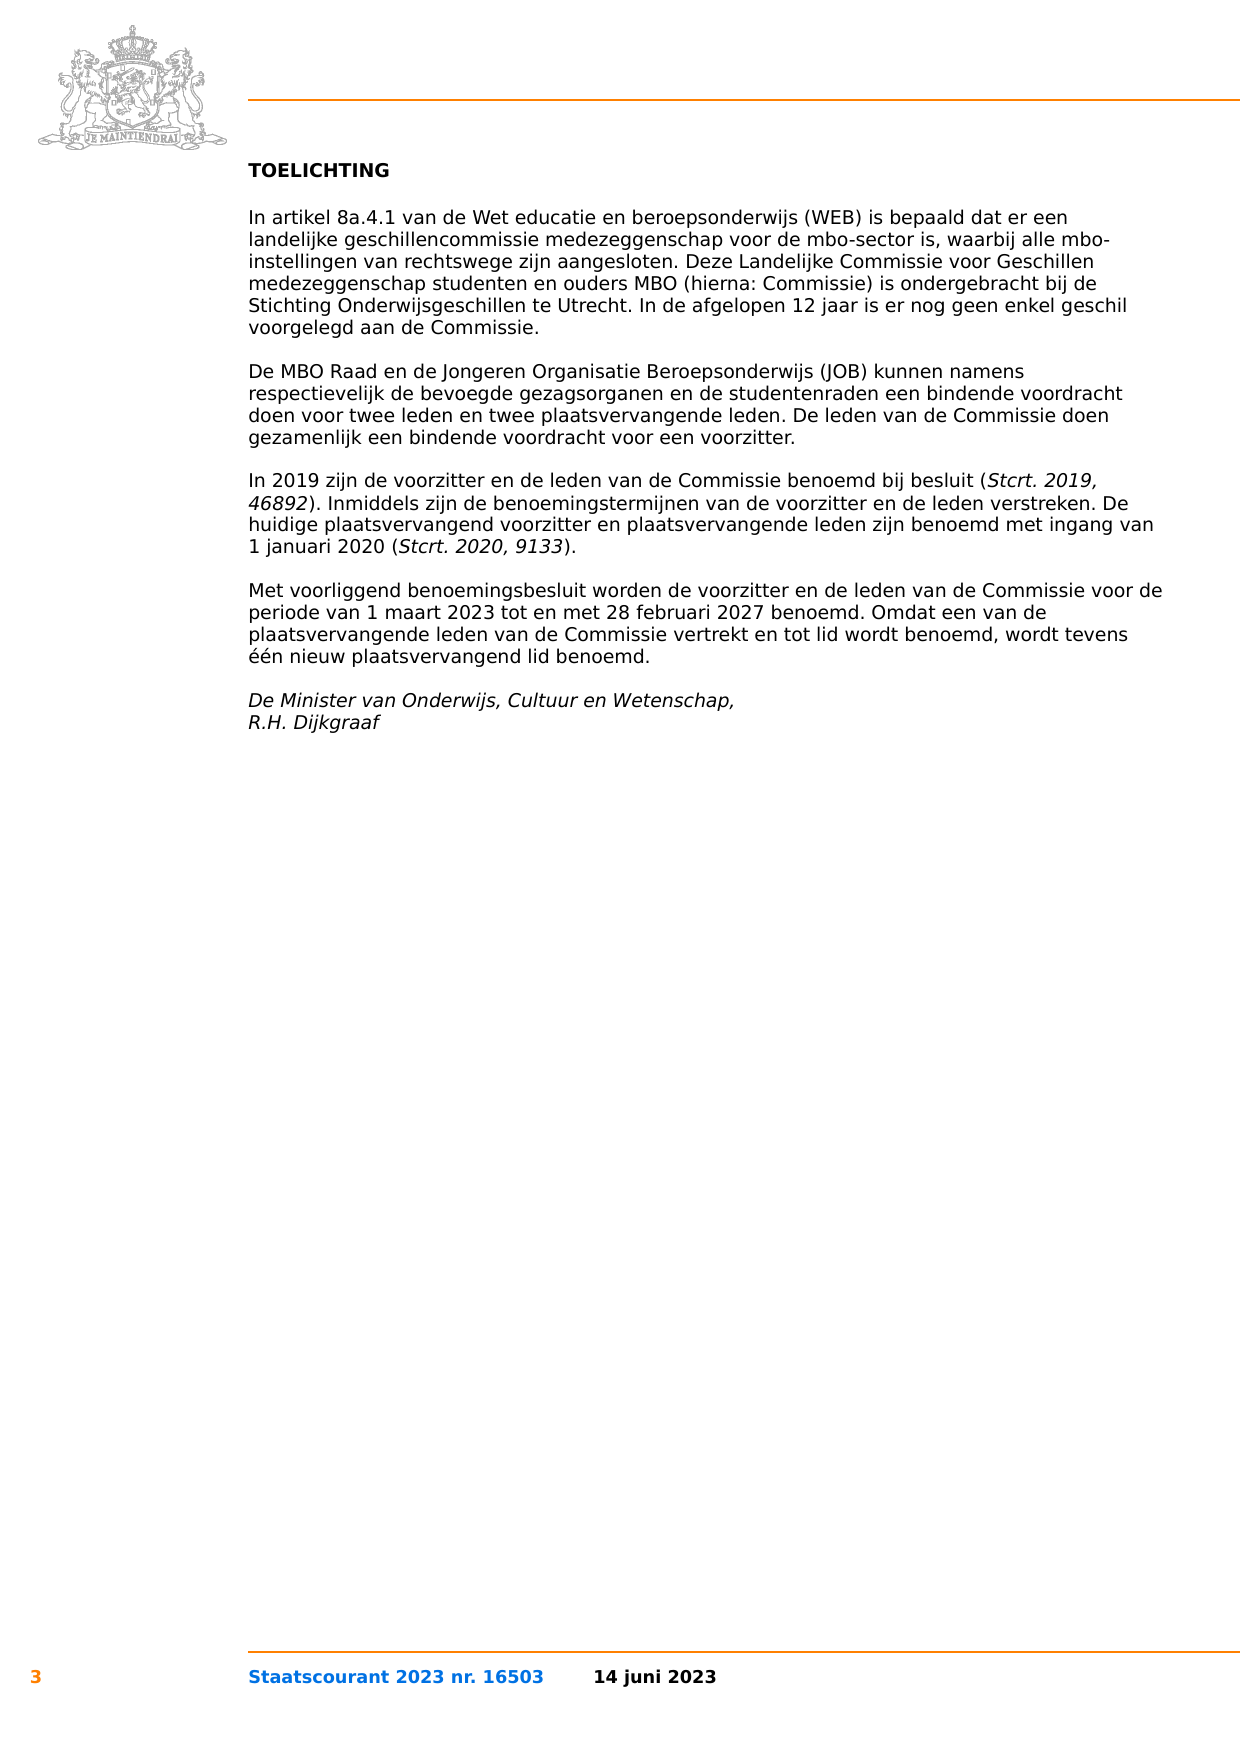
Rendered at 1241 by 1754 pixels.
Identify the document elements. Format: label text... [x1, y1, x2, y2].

picture [38, 25, 227, 150]
text In artikel 8a.4.1 van de Wet educatie en beroepsonderwijs (WEB) is bepaald dat er een landelijke geschillencommissie medezeggenschap voor de mbo-sector is, waarbij alle mbo-instellingen van rechtswege zijn aangesloten. Deze Landelijke Commissie voor Geschillen medezeggenschap studenten en ouders MBO (hierna: Commissie) is ondergebracht bij de Stichting Onderwijsgeschillen te Utrecht. In de afgelopen 12 jaar is er nog geen enkel geschil voorgelegd aan de Commissie. [248, 207, 1163, 339]
text De MBO Raad en de Jongeren Organisatie Beroepsonderwijs (JOB) kunnen namens respectievelijk de bevoegde gezagsorganen en de studentenraden een bindende voordracht doen voor twee leden en twee plaatsvervangende leden. De leden van de Commissie doen gezamenlijk een bindende voordracht voor een voorzitter. [248, 361, 1163, 448]
subtitle TOELICHTING [248, 160, 1163, 182]
text In 2019 zijn de voorzitter en de leden van de Commissie benoemd bij besluit (Stcrt. 2019, 46892). Inmiddels zijn de benoemingstermijnen van de voorzitter en de leden verstreken. De huidige plaatsvervangend voorzitter en plaatsvervangende leden zijn benoemd met ingang van 1 januari 2020 (Stcrt. 2020, 9133). [248, 470, 1163, 558]
text De Minister van Onderwijs, Cultuur en Wetenschap, R.H. Dijkgraaf [248, 690, 1163, 734]
text Met voorliggend benoemingsbesluit worden de voorzitter en de leden van de Commissie voor de periode van 1 maart 2023 tot en met 28 februari 2027 benoemd. Omdat een van de plaatsvervangende leden van de Commissie vertrekt en tot lid wordt benoemd, wordt tevens één nieuw plaatsvervangend lid benoemd. [248, 580, 1163, 668]
